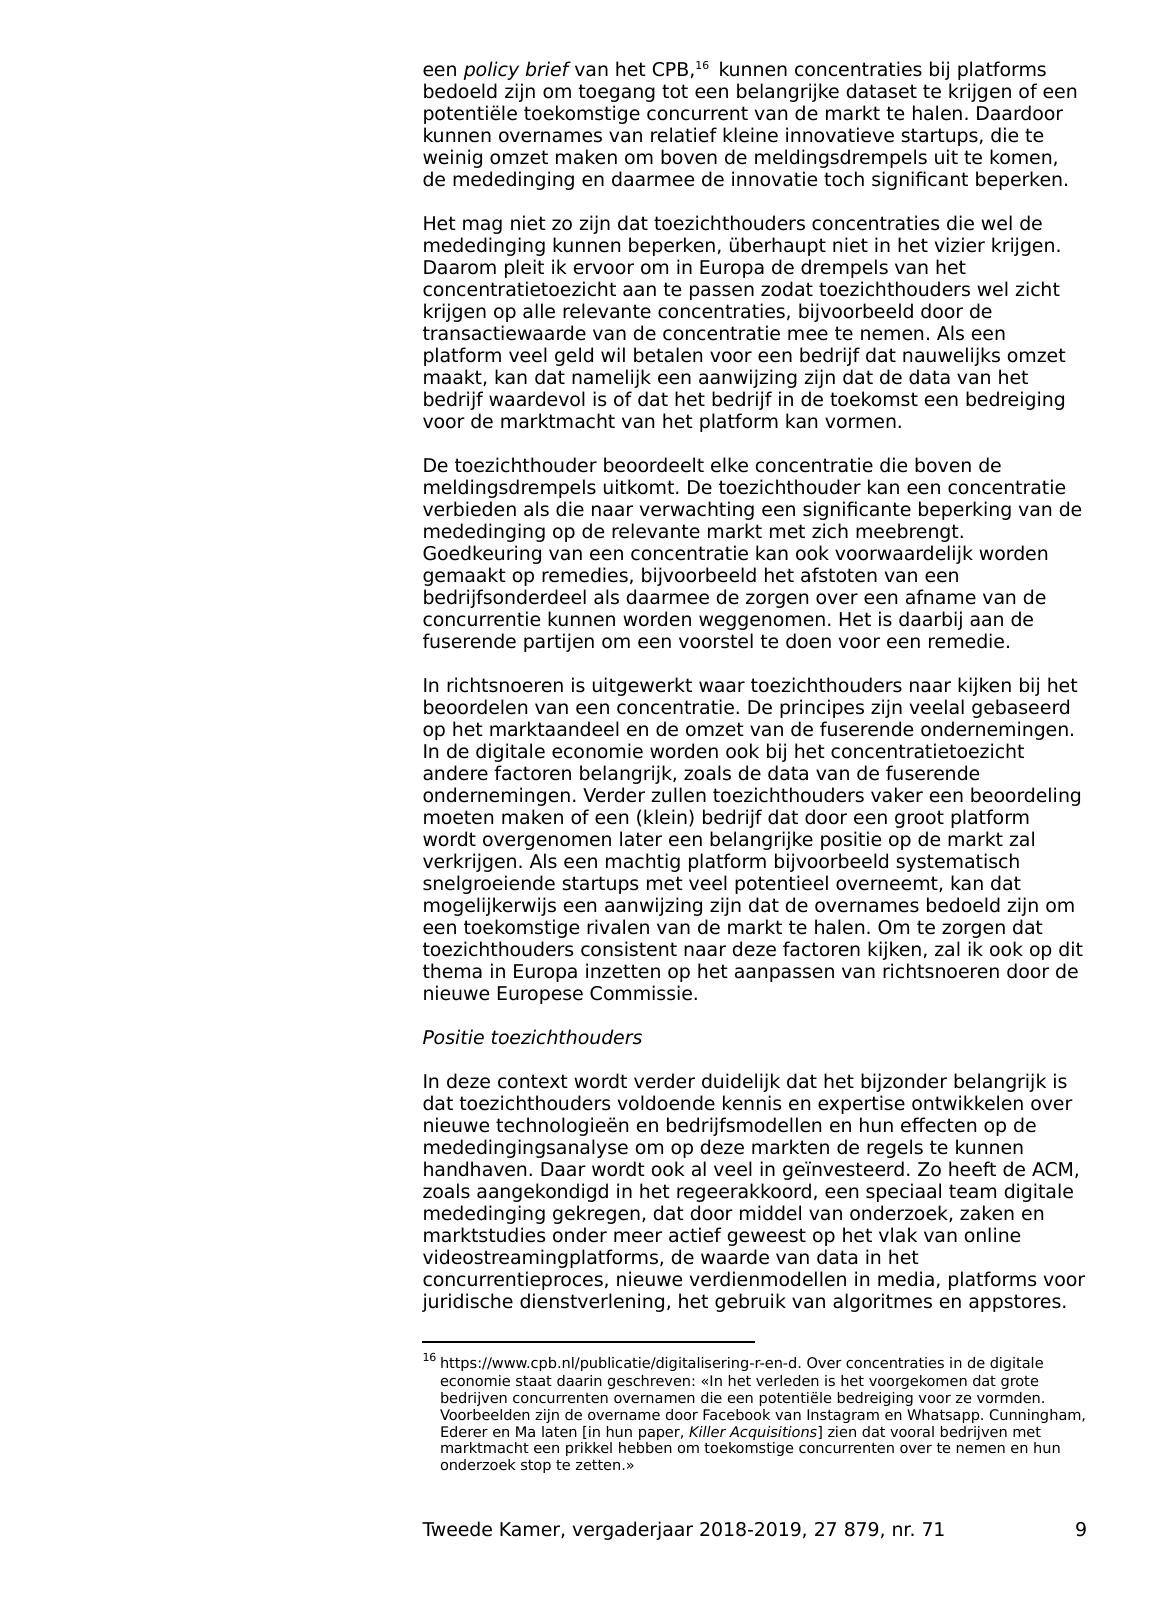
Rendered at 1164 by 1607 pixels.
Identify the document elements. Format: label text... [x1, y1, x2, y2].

subtitle Positie toezichthouders [422, 1027, 1087, 1049]
text https://www.cpb.nl/publicatie/digitalisering-r-en-d. Over concentraties in de digitale economie staat daarin geschreven: «In het verleden is het voorgekomen dat grote bedrijven concurrenten overnamen die een potentiële bedreiging voor ze vormden. Voorbeelden zijn de overname door Facebook van Instagram en Whatsapp. Cunningham, Ederer en Ma laten [in hun paper, Killer Acquisitions] zien dat vooral bedrijven met marktmacht een prikkel hebben om toekomstige concurrenten over te nemen en hun onderzoek stop te zetten.» [422, 1351, 1087, 1474]
text een policy brief van het CPB, kunnen concentraties bij platforms bedoeld zijn om toegang tot een belangrijke dataset te krijgen of een potentiële toekomstige concurrent van de markt te halen. Daardoor kunnen overnames van relatief kleine innovatieve startups, die te weinig omzet maken om boven de meldingsdrempels uit te komen, de mededinging en daarmee de innovatie toch significant beperken. [422, 59, 1087, 191]
text In richtsnoeren is uitgewerkt waar toezichthouders naar kijken bij het beoordelen van een concentratie. De principes zijn veelal gebaseerd op het marktaandeel en de omzet van de fuserende ondernemingen. In de digitale economie worden ook bij het concentratietoezicht andere factoren belangrijk, zoals de data van de fuserende ondernemingen. Verder zullen toezichthouders vaker een beoordeling moeten maken of een (klein) bedrijf dat door een groot platform wordt overgenomen later een belangrijke positie op de markt zal verkrijgen. Als een machtig platform bijvoorbeeld systematisch snelgroeiende startups met veel potentieel overneemt, kan dat mogelijkerwijs een aanwijzing zijn dat de overnames bedoeld zijn om een toekomstige rivalen van de markt te halen. Om te zorgen dat toezichthouders consistent naar deze factoren kijken, zal ik ook op dit thema in Europa inzetten op het aanpassen van richtsnoeren door de nieuwe Europese Commissie. [422, 675, 1087, 1005]
text Het mag niet zo zijn dat toezichthouders concentraties die wel de mededinging kunnen beperken, überhaupt niet in het vizier krijgen. Daarom pleit ik ervoor om in Europa de drempels van het concentratietoezicht aan te passen zodat toezichthouders wel zicht krijgen op alle relevante concentraties, bijvoorbeeld door de transactiewaarde van de concentratie mee te nemen. Als een platform veel geld wil betalen voor een bedrijf dat nauwelijks omzet maakt, kan dat namelijk een aanwijzing zijn dat de data van het bedrijf waardevol is of dat het bedrijf in de toekomst een bedreiging voor de marktmacht van het platform kan vormen. [422, 213, 1087, 433]
text In deze context wordt verder duidelijk dat het bijzonder belangrijk is dat toezichthouders voldoende kennis en expertise ontwikkelen over nieuwe technologieën en bedrijfsmodellen en hun effecten op de mededingingsanalyse om op deze markten de regels te kunnen handhaven. Daar wordt ook al veel in geïnvesteerd. Zo heeft de ACM, zoals aangekondigd in het regeerakkoord, een speciaal team digitale mededinging gekregen, dat door middel van onderzoek, zaken en marktstudies onder meer actief geweest op het vlak van online videostreamingplatforms, de waarde van data in het concurrentieproces, nieuwe verdienmodellen in media, platforms voor juridische dienstverlening, het gebruik van algoritmes en appstores. [422, 1071, 1087, 1313]
text De toezichthouder beoordeelt elke concentratie die boven de meldingsdrempels uitkomt. De toezichthouder kan een concentratie verbieden als die naar verwachting een significante beperking van de mededinging op de relevante markt met zich meebrengt. Goedkeuring van een concentratie kan ook voorwaardelijk worden gemaakt op remedies, bijvoorbeeld het afstoten van een bedrijfsonderdeel als daarmee de zorgen over een afname van de concurrentie kunnen worden weggenomen. Het is daarbij aan de fuserende partijen om een voorstel te doen voor een remedie. [422, 455, 1087, 653]
